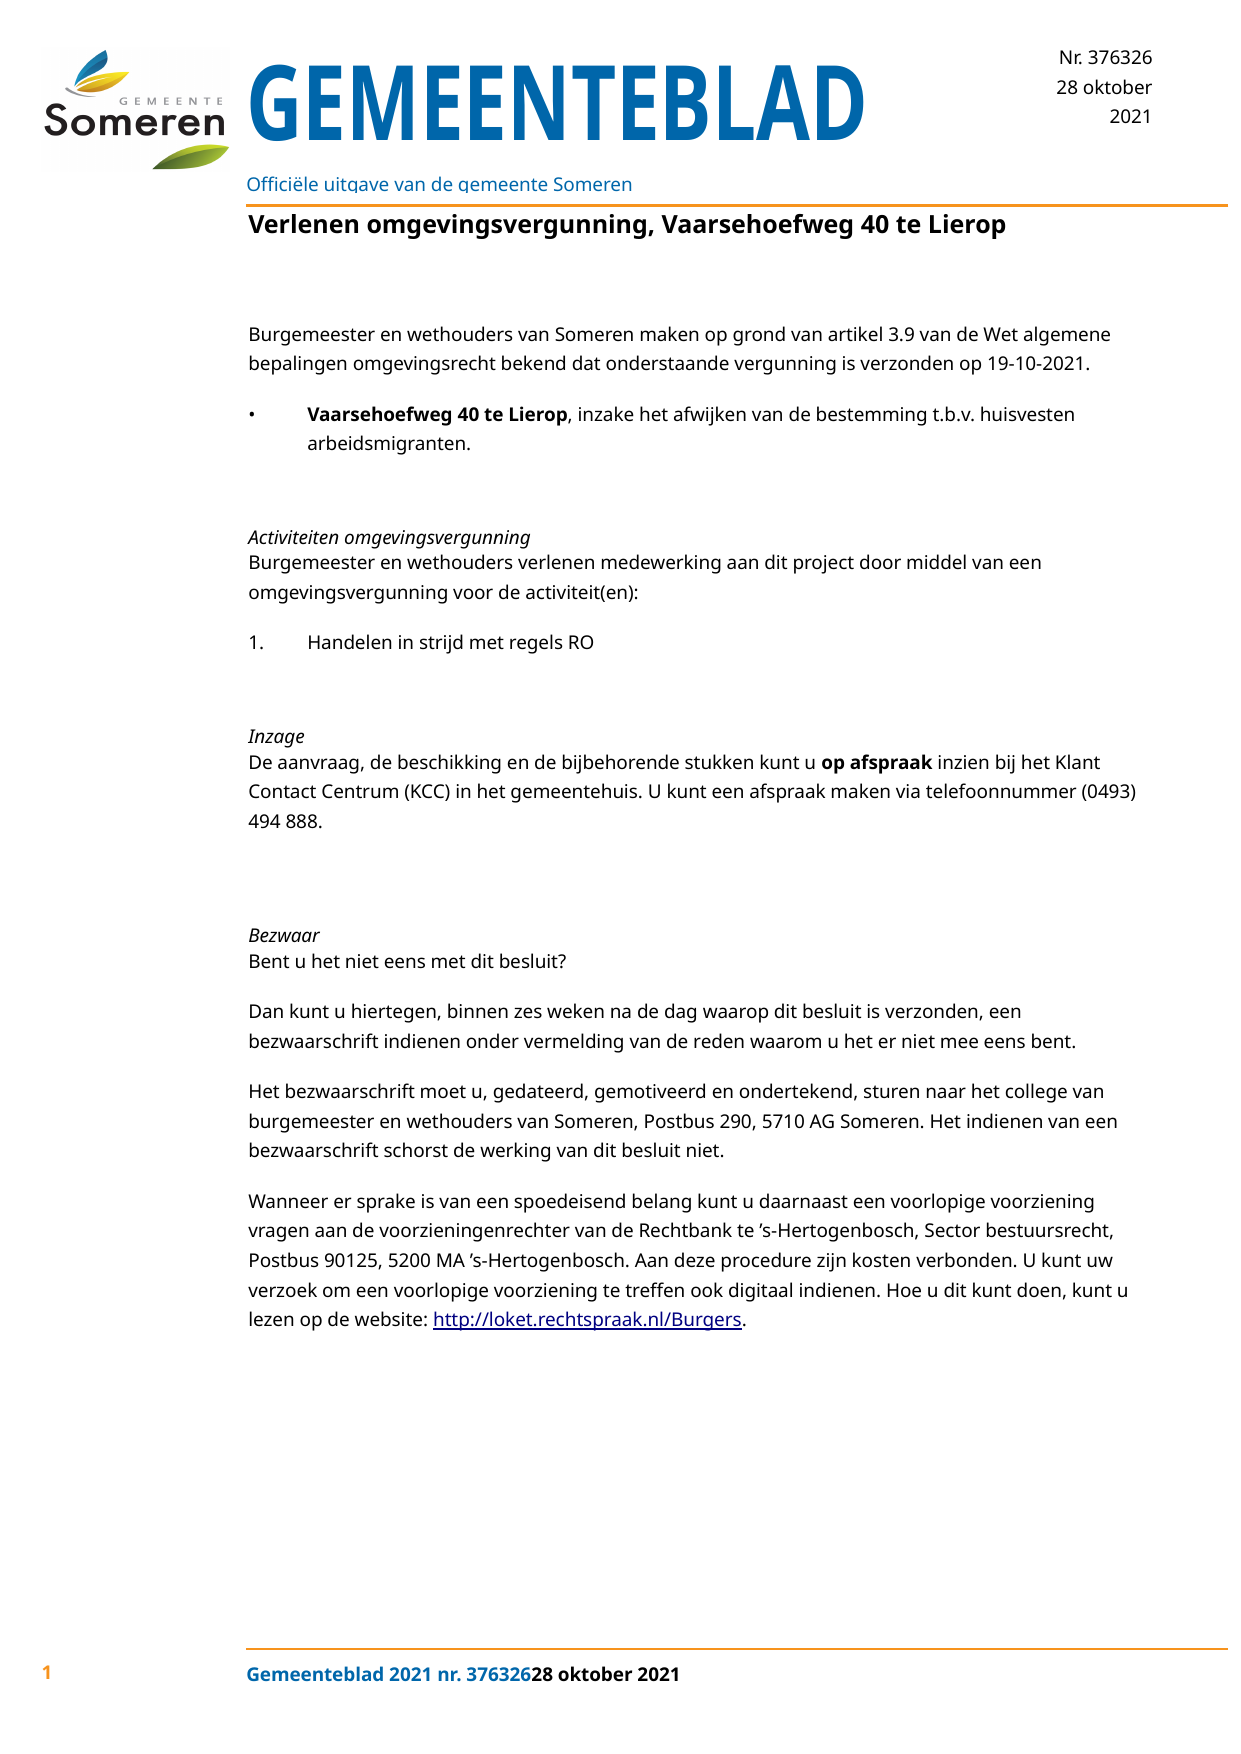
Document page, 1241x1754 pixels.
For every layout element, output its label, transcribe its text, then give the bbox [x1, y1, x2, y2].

text Verlenen omgevingsvergunning, Vaarsehoefweg 40 te Lierop [248, 207, 1152, 241]
list Handelen in strijd met regels RO [248, 629, 1152, 655]
list Vaarsehoefweg 40 te Lierop, inzake het afwijken van de bestemming t.b.v. huisvesten arbeidsmigranten. [248, 401, 1152, 456]
picture [41, 47, 231, 172]
text Activiteiten omgevingsvergunning [248, 524, 1152, 549]
text De aanvraag, de beschikking en de bijbehorende stukken kunt u op afspraak inzien bij het Klant Contact Centrum (KCC) in het gemeentehuis. U kunt een afspraak maken via telefoonnummer (0493) 494 888. [248, 749, 1152, 834]
text Het bezwaarschrift moet u, gedateerd, gemotiveerd en ondertekend, sturen naar het college van burgemeester en wethouders van Someren, Postbus 290, 5710 AG Someren. Het indienen van een bezwaarschrift schorst de werking van dit besluit niet. [248, 1078, 1152, 1163]
text Wanneer er sprake is van een spoedeisend belang kunt u daarnaast een voorlopige voorziening vragen aan de voorzieningenrechter van de Rechtbank te ’s-Hertogenbosch, Sector bestuursrecht, Postbus 90125, 5200 MA ’s-Hertogenbosch. Aan deze procedure zijn kosten verbonden. U kunt uw verzoek om een voorlopige voorziening te treffen ook digitaal indienen. Hoe u dit kunt doen, kunt u lezen op de website: http://loket.rechtspraak.nl/Burgers. [248, 1188, 1152, 1332]
text Bezwaar [248, 922, 1152, 948]
text Inzage [248, 723, 1152, 749]
text Burgemeester en wethouders verlenen medewerking aan dit project door middel van een omgevingsvergunning voor de activiteit(en): [248, 549, 1152, 605]
text Dan kunt u hiertegen, binnen zes weken na de dag waarop dit besluit is verzonden, een bezwaarschrift indienen onder vermelding van de reden waarom u het er niet mee eens bent. [248, 998, 1152, 1054]
text Burgemeester en wethouders van Someren maken op grond van artikel 3.9 van de Wet algemene bepalingen omgevingsrecht bekend dat onderstaande vergunning is verzonden op 19-10-2021. [248, 321, 1152, 376]
text Bent u het niet eens met dit besluit? [248, 948, 1152, 974]
